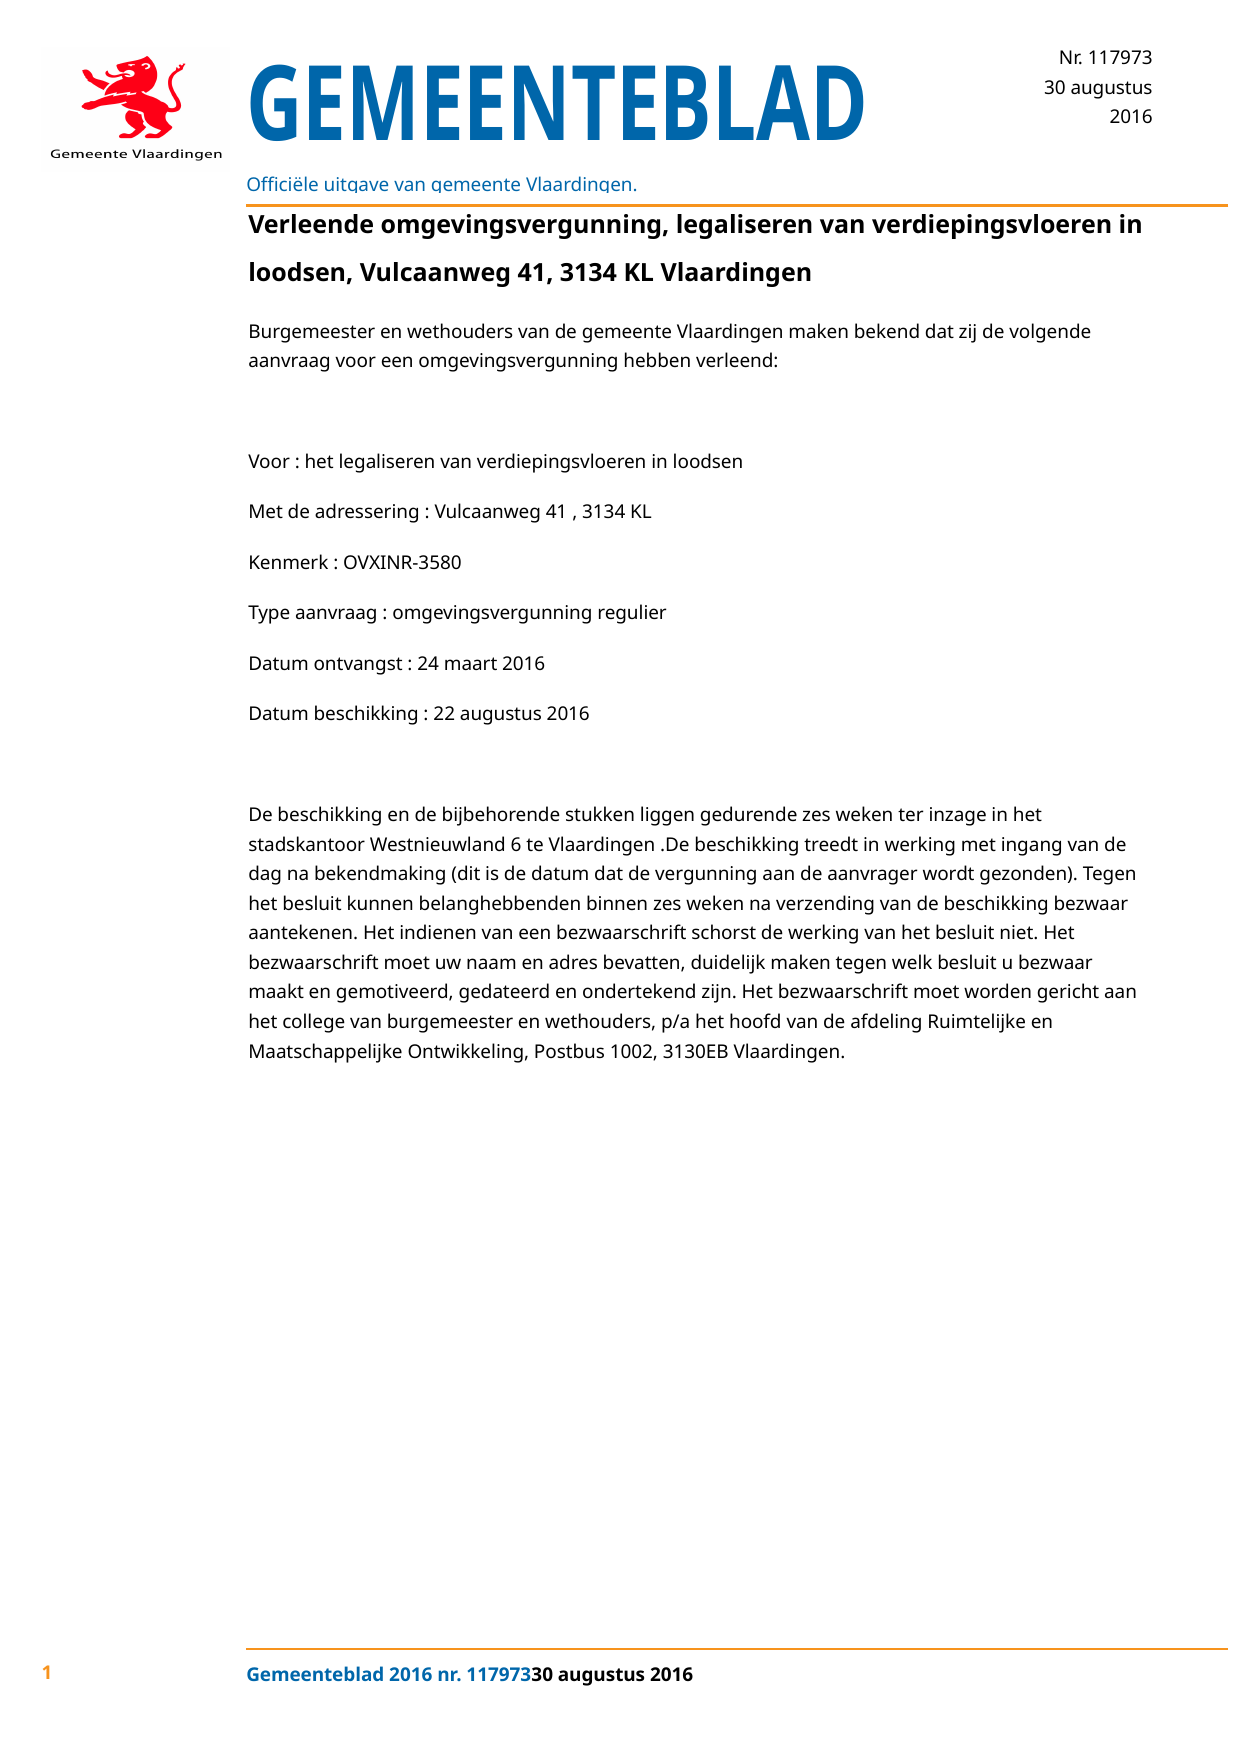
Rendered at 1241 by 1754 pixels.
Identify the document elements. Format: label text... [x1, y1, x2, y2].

text Voor : het legaliseren van verdiepingsvloeren in loodsen [248, 448, 1152, 474]
text Type aanvraag : omgevingsvergunning regulier [248, 599, 1152, 625]
text De beschikking en de bijbehorende stukken liggen gedurende zes weken ter inzage in het stadskantoor Westnieuwland 6 te Vlaardingen .De beschikking treedt in werking met ingang van de dag na bekendmaking (dit is de datum dat de vergunning aan de aanvrager wordt gezonden). Tegen het besluit kunnen belanghebbenden binnen zes weken na verzending van de beschikking bezwaar aantekenen. Het indienen van een bezwaarschrift schorst de werking van het besluit niet. Het bezwaarschrift moet uw naam en adres bevatten, duidelijk maken tegen welk besluit u bezwaar maakt en gemotiveerd, gedateerd en ondertekend zijn. Het bezwaarschrift moet worden gericht aan het college van burgemeester en wethouders, p/a het hoofd van de afdeling Ruimtelijke en Maatschappelijke Ontwikkeling, Postbus 1002, 3130EB Vlaardingen. [248, 801, 1152, 1064]
text Burgemeester en wethouders van de gemeente Vlaardingen maken bekend dat zij de volgende aanvraag voor een omgevingsvergunning hebben verleend: [248, 318, 1152, 373]
text Met de adressering : Vulcaanweg 41 , 3134 KL [248, 499, 1152, 524]
text Datum beschikking : 22 augustus 2016 [248, 700, 1152, 726]
text Verleende omgevingsvergunning, legaliseren van verdiepingsvloeren in loodsen, Vulcaanweg 41, 3134 KL Vlaardingen [248, 207, 1152, 288]
text Kenmerk : OVXINR-3580 [248, 549, 1152, 575]
picture [41, 47, 231, 172]
text Datum ontvangst : 24 maart 2016 [248, 650, 1152, 676]
